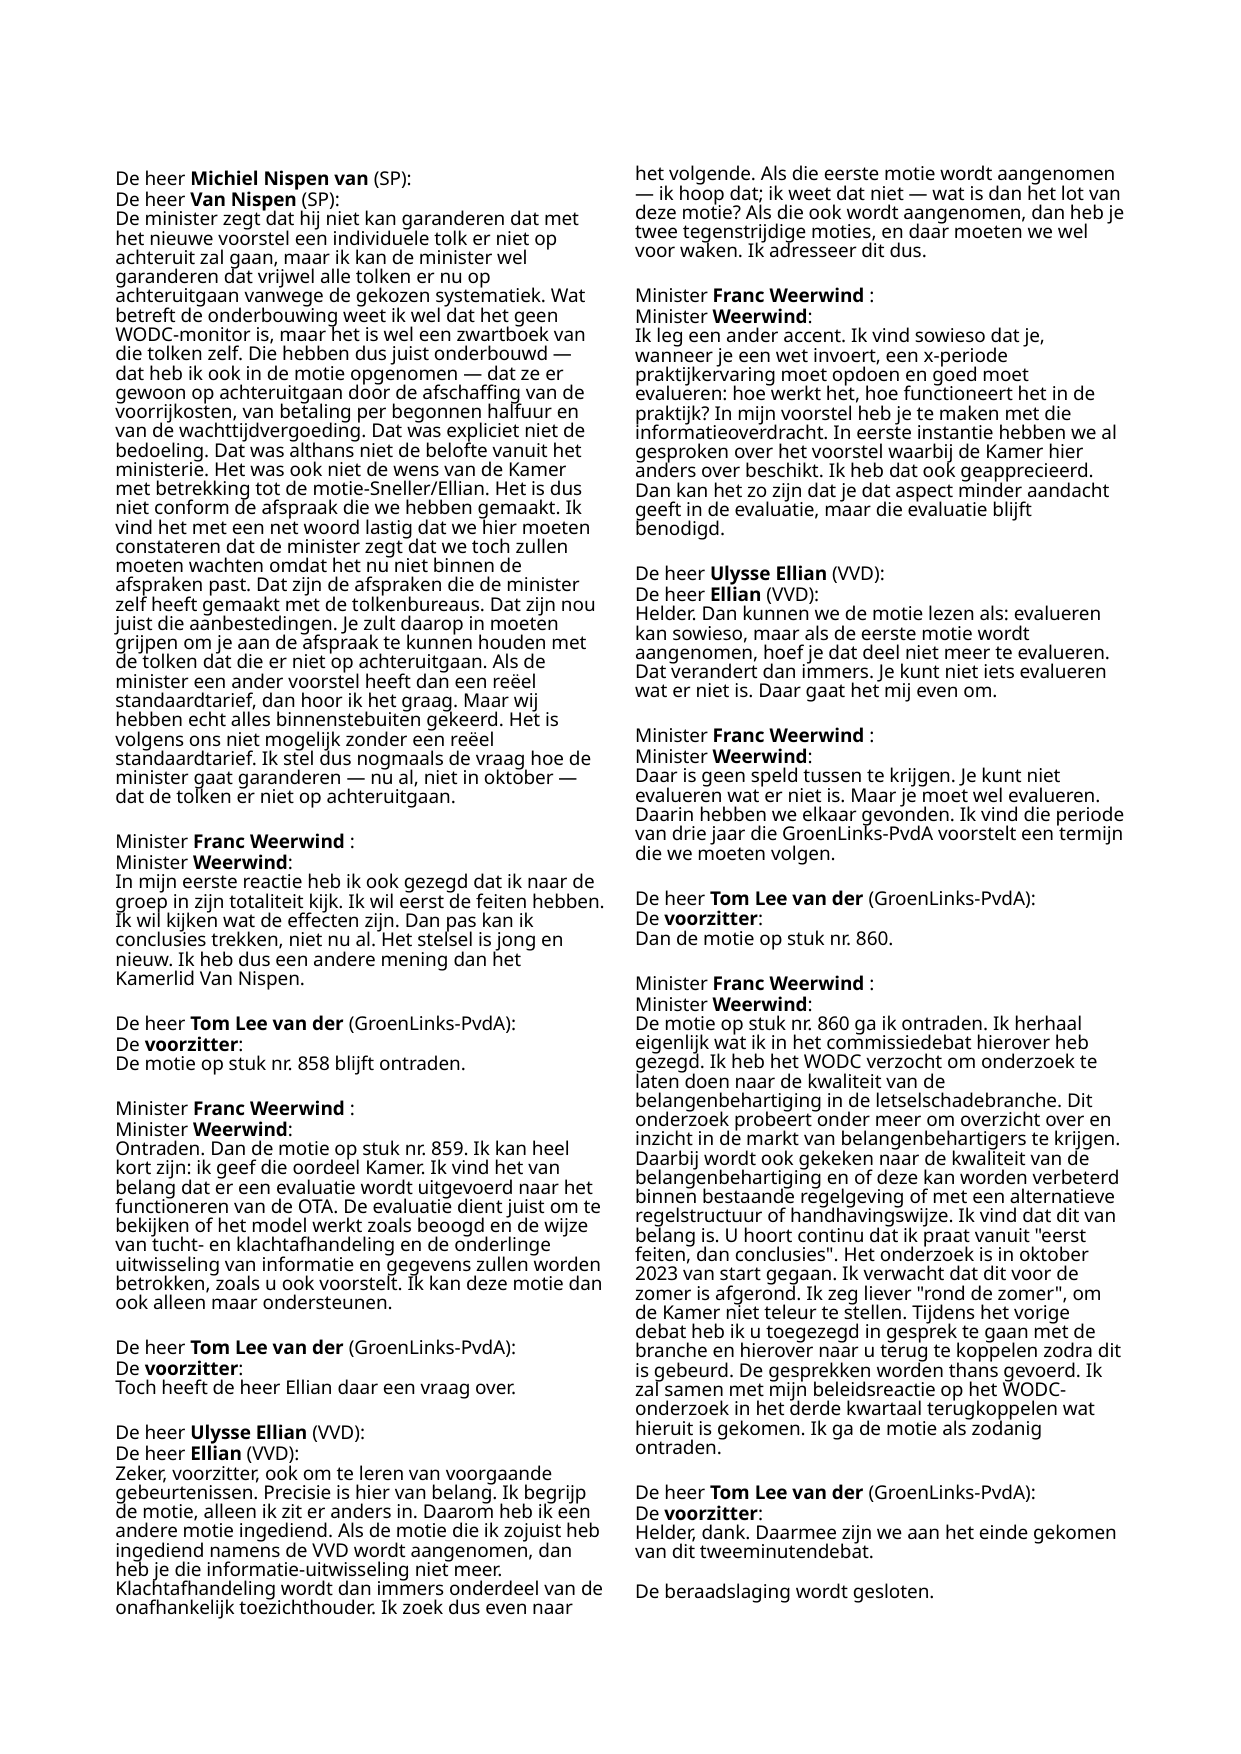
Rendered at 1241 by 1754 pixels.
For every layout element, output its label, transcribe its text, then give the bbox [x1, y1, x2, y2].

text De heer Ulysse Ellian (VVD): [635, 560, 1125, 586]
text De voorzitter: [635, 910, 1125, 930]
text De voorzitter: [635, 1504, 1125, 1524]
text De heer Michiel Nispen van (SP): [115, 165, 605, 191]
text De heer Ellian (VVD): [635, 586, 1125, 605]
text Minister Weerwind: [635, 308, 1125, 327]
text Ontraden. Dan de motie op stuk nr. 859. Ik kan heel kort zijn: ik geef die oordeel Kamer. Ik vind het van belang dat er een evaluatie wordt uitgevoerd naar het functioneren van de OTA. De evaluatie dient juist om te bekijken of het model werkt zoals beoogd en de wijze van tucht- en klachtafhandeling en de onderlinge uitwisseling van informatie en gegevens zullen worden betrokken, zoals u ook voorstelt. Ik kan deze motie dan ook alleen maar ondersteunen. [115, 1140, 605, 1313]
text De heer Ellian (VVD): [115, 1445, 605, 1464]
text De heer Van Nispen (SP): [115, 191, 605, 210]
text Minister Franc Weerwind : [115, 828, 605, 854]
text De heer Ulysse Ellian (VVD): [115, 1419, 605, 1445]
text Daar is geen speld tussen te krijgen. Je kunt niet evalueren wat er niet is. Maar je moet wel evalueren. Daarin hebben we elkaar gevonden. Ik vind die periode van drie jaar die GroenLinks-PvdA voorstelt een termijn die we moeten volgen. [635, 767, 1125, 864]
text De heer Tom Lee van der (GroenLinks-PvdA): [635, 1479, 1125, 1504]
text De beraadslaging wordt gesloten. [635, 1583, 1125, 1602]
text Toch heeft de heer Ellian daar een vraag over. [115, 1379, 605, 1399]
text Minister Weerwind: [635, 996, 1125, 1015]
text Minister Franc Weerwind : [115, 1095, 605, 1121]
text In mijn eerste reactie heb ik ook gezegd dat ik naar de groep in zijn totaliteit kijk. Ik wil eerst de feiten hebben. Ik wil kijken wat de effecten zijn. Dan pas kan ik conclusies trekken, niet nu al. Het stelsel is jong en nieuw. Ik heb dus een andere mening dan het Kamerlid Van Nispen. [115, 873, 605, 989]
text De motie op stuk nr. 860 ga ik ontraden. Ik herhaal eigenlijk wat ik in het commissiedebat hierover heb gezegd. Ik heb het WODC verzocht om onderzoek te laten doen naar de kwaliteit van de belangenbehartiging in de letselschadebranche. Dit onderzoek probeert onder meer om overzicht over en inzicht in de markt van belangenbehartigers te krijgen. Daarbij wordt ook gekeken naar de kwaliteit van de belangenbehartiging en of deze kan worden verbeterd binnen bestaande regelgeving of met een alternatieve regelstructuur of handhavingswijze. Ik vind dat dit van belang is. U hoort continu dat ik praat vanuit "eerst feiten, dan conclusies". Het onderzoek is in oktober 2023 van start gegaan. Ik verwacht dat dit voor de zomer is afgerond. Ik zeg liever "rond de zomer", om de Kamer niet teleur te stellen. Tijdens het vorige debat heb ik u toegezegd in gesprek te gaan met de branche en hierover naar u terug te koppelen zodra dit is gebeurd. De gesprekken worden thans gevoerd. Ik zal samen met mijn beleidsreactie op het WODC-onderzoek in het derde kwartaal terugkoppelen wat hieruit is gekomen. Ik ga de motie als zodanig ontraden. [635, 1015, 1125, 1458]
text De voorzitter: [115, 1360, 605, 1379]
text De minister zegt dat hij niet kan garanderen dat met het nieuwe voorstel een individuele tolk er niet op achteruit zal gaan, maar ik kan de minister wel garanderen dat vrijwel alle tolken er nu op achteruitgaan vanwege de gekozen systematiek. Wat betreft de onderbouwing weet ik wel dat het geen WODC-monitor is, maar het is wel een zwartboek van die tolken zelf. Die hebben dus juist onderbouwd — dat heb ik ook in de motie opgenomen — dat ze er gewoon op achteruitgaan door de afschaffing van de voorrijkosten, van betaling per begonnen halfuur en van de wachttijdvergoeding. Dat was expliciet niet de bedoeling. Dat was althans niet de belofte vanuit het ministerie. Het was ook niet de wens van de Kamer met betrekking tot de motie-Sneller/Ellian. Het is dus niet conform de afspraak die we hebben gemaakt. Ik vind het met een net woord lastig dat we hier moeten constateren dat de minister zegt dat we toch zullen moeten wachten omdat het nu niet binnen de afspraken past. Dat zijn de afspraken die de minister zelf heeft gemaakt met de tolkenbureaus. Dat zijn nou juist die aanbestedingen. Je zult daarop in moeten grijpen om je aan de afspraak te kunnen houden met de tolken dat die er niet op achteruitgaan. Als de minister een ander voorstel heeft dan een reëel standaardtarief, dan hoor ik het graag. Maar wij hebben echt alles binnenstebuiten gekeerd. Het is volgens ons niet mogelijk zonder een reëel standaardtarief. Ik stel dus nogmaals de vraag hoe de minister gaat garanderen — nu al, niet in oktober — dat de tolken er niet op achteruitgaan. [115, 210, 605, 808]
text Helder, dank. Daarmee zijn we aan het einde gekomen van dit tweeminutendebat. [635, 1524, 1125, 1562]
text De heer Tom Lee van der (GroenLinks-PvdA): [115, 1010, 605, 1036]
text De heer Tom Lee van der (GroenLinks-PvdA): [115, 1334, 605, 1360]
text Ik leg een ander accent. Ik vind sowieso dat je, wanneer je een wet invoert, een x-periode praktijkervaring moet opdoen en goed moet evalueren: hoe werkt het, hoe functioneert het in de praktijk? In mijn voorstel heb je te maken met die informatieoverdracht. In eerste instantie hebben we al gesproken over het voorstel waarbij de Kamer hier anders over beschikt. Ik heb dat ook geapprecieerd. Dan kan het zo zijn dat je dat aspect minder aandacht geeft in de evaluatie, maar die evaluatie blijft benodigd. [635, 327, 1125, 539]
text Minister Weerwind: [635, 748, 1125, 767]
text het volgende. Als die eerste motie wordt aangenomen — ik hoop dat; ik weet dat niet — wat is dan het lot van deze motie? Als die ook wordt aangenomen, dan heb je twee tegenstrijdige moties, en daar moeten we wel voor waken. Ik adresseer dit dus. [635, 165, 1125, 262]
text Minister Weerwind: [115, 854, 605, 873]
text Minister Franc Weerwind : [635, 722, 1125, 748]
text Minister Weerwind: [115, 1121, 605, 1140]
text Minister Franc Weerwind : [635, 282, 1125, 308]
text De motie op stuk nr. 858 blijft ontraden. [115, 1055, 605, 1074]
text Zeker, voorzitter, ook om te leren van voorgaande gebeurtenissen. Precisie is hier van belang. Ik begrijp de motie, alleen ik zit er anders in. Daarom heb ik een andere motie ingediend. Als de motie die ik zojuist heb ingediend namens de VVD wordt aangenomen, dan heb je die informatie-uitwisseling niet meer. Klachtafhandeling wordt dan immers onderdeel van de onafhankelijk toezichthouder. Ik zoek dus even naar [115, 1464, 605, 1619]
text De voorzitter: [115, 1036, 605, 1055]
text Minister Franc Weerwind : [635, 970, 1125, 996]
text Dan de motie op stuk nr. 860. [635, 930, 1125, 949]
text Helder. Dan kunnen we de motie lezen als: evalueren kan sowieso, maar als de eerste motie wordt aangenomen, hoef je dat deel niet meer te evalueren. Dat verandert dan immers. Je kunt niet iets evalueren wat er niet is. Daar gaat het mij even om. [635, 605, 1125, 702]
text De heer Tom Lee van der (GroenLinks-PvdA): [635, 885, 1125, 910]
